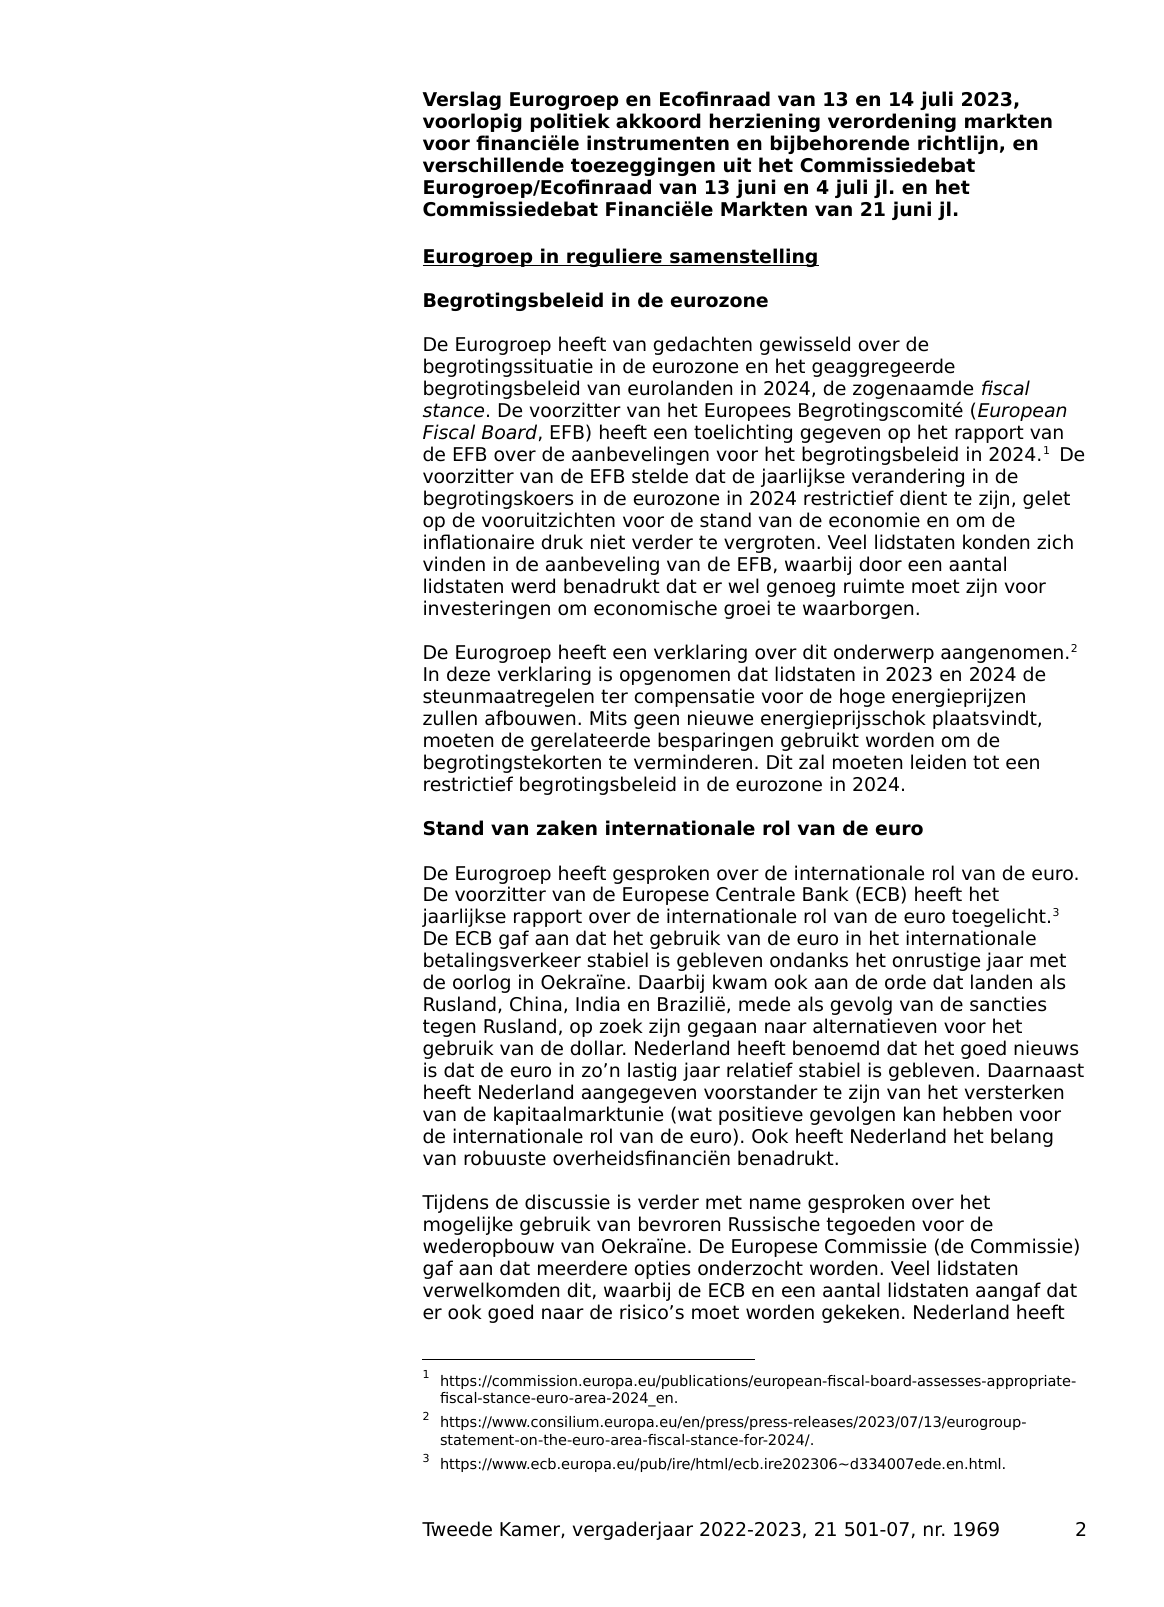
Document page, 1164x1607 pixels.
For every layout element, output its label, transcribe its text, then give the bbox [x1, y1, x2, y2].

text De Eurogroep heeft gesproken over de internationale rol van de euro. De voorzitter van de Europese Centrale Bank (ECB) heeft het jaarlijkse rapport over de internationale rol van de euro toegelicht. De ECB gaf aan dat het gebruik van de euro in het internationale betalingsverkeer stabiel is gebleven ondanks het onrustige jaar met de oorlog in Oekraïne. Daarbij kwam ook aan de orde dat landen als Rusland, China, India en Brazilië, mede als gevolg van de sancties tegen Rusland, op zoek zijn gegaan naar alternatieven voor het gebruik van de dollar. Nederland heeft benoemd dat het goed nieuws is dat de euro in zo’n lastig jaar relatief stabiel is gebleven. Daarnaast heeft Nederland aangegeven voorstander te zijn van het versterken van de kapitaalmarktunie (wat positieve gevolgen kan hebben voor de internationale rol van de euro). Ook heeft Nederland het belang van robuuste overheidsfinanciën benadrukt. [422, 862, 1087, 1170]
text https://commission.europa.eu/publications/european-fiscal-board-assesses-appropriate-fiscal-stance-euro-area-2024_en. [422, 1368, 1087, 1407]
text https://www.consilium.europa.eu/en/press/press-releases/2023/07/13/eurogroup-statement-on-the-euro-area-fiscal-stance-for-2024/. [422, 1410, 1087, 1449]
text De Eurogroep heeft een verklaring over dit onderwerp aangenomen. In deze verklaring is opgenomen dat lidstaten in 2023 en 2024 de steunmaatregelen ter compensatie voor de hoge energieprijzen zullen afbouwen. Mits geen nieuwe energieprijsschok plaatsvindt, moeten de gerelateerde besparingen gebruikt worden om de begrotingstekorten te verminderen. Dit zal moeten leiden tot een restrictief begrotingsbeleid in de eurozone in 2024. [422, 642, 1087, 796]
subtitle Begrotingsbeleid in de eurozone [422, 290, 1087, 312]
subtitle Verslag Eurogroep en Ecofinraad van 13 en 14 juli 2023, voorlopig politiek akkoord herziening verordening markten voor financiële instrumenten en bijbehorende richtlijn, en verschillende toezeggingen uit het Commissiedebat Eurogroep/Ecofinraad van 13 juni en 4 juli jl. en het Commissiedebat Financiële Markten van 21 juni jl. [422, 89, 1087, 221]
subtitle Eurogroep in reguliere samenstelling [422, 246, 1087, 268]
subtitle Stand van zaken internationale rol van de euro [422, 818, 1087, 840]
text https://www.ecb.europa.eu/pub/ire/html/ecb.ire202306~d334007ede.en.html. [422, 1452, 1087, 1474]
text De Eurogroep heeft van gedachten gewisseld over de begrotingssituatie in de eurozone en het geaggregeerde begrotingsbeleid van eurolanden in 2024, de zogenaamde fiscal stance. De voorzitter van het Europees Begrotingscomité (European Fiscal Board, EFB) heeft een toelichting gegeven op het rapport van de EFB over de aanbevelingen voor het begrotingsbeleid in 2024. De voorzitter van de EFB stelde dat de jaarlijkse verandering in de begrotingskoers in de eurozone in 2024 restrictief dient te zijn, gelet op de vooruitzichten voor de stand van de economie en om de inflationaire druk niet verder te vergroten. Veel lidstaten konden zich vinden in de aanbeveling van de EFB, waarbij door een aantal lidstaten werd benadrukt dat er wel genoeg ruimte moet zijn voor investeringen om economische groei te waarborgen. [422, 334, 1087, 620]
text Tijdens de discussie is verder met name gesproken over het mogelijke gebruik van bevroren Russische tegoeden voor de wederopbouw van Oekraïne. De Europese Commissie (de Commissie) gaf aan dat meerdere opties onderzocht worden. Veel lidstaten verwelkomden dit, waarbij de ECB en een aantal lidstaten aangaf dat er ook goed naar de risico’s moet worden gekeken. Nederland heeft [422, 1192, 1087, 1324]
